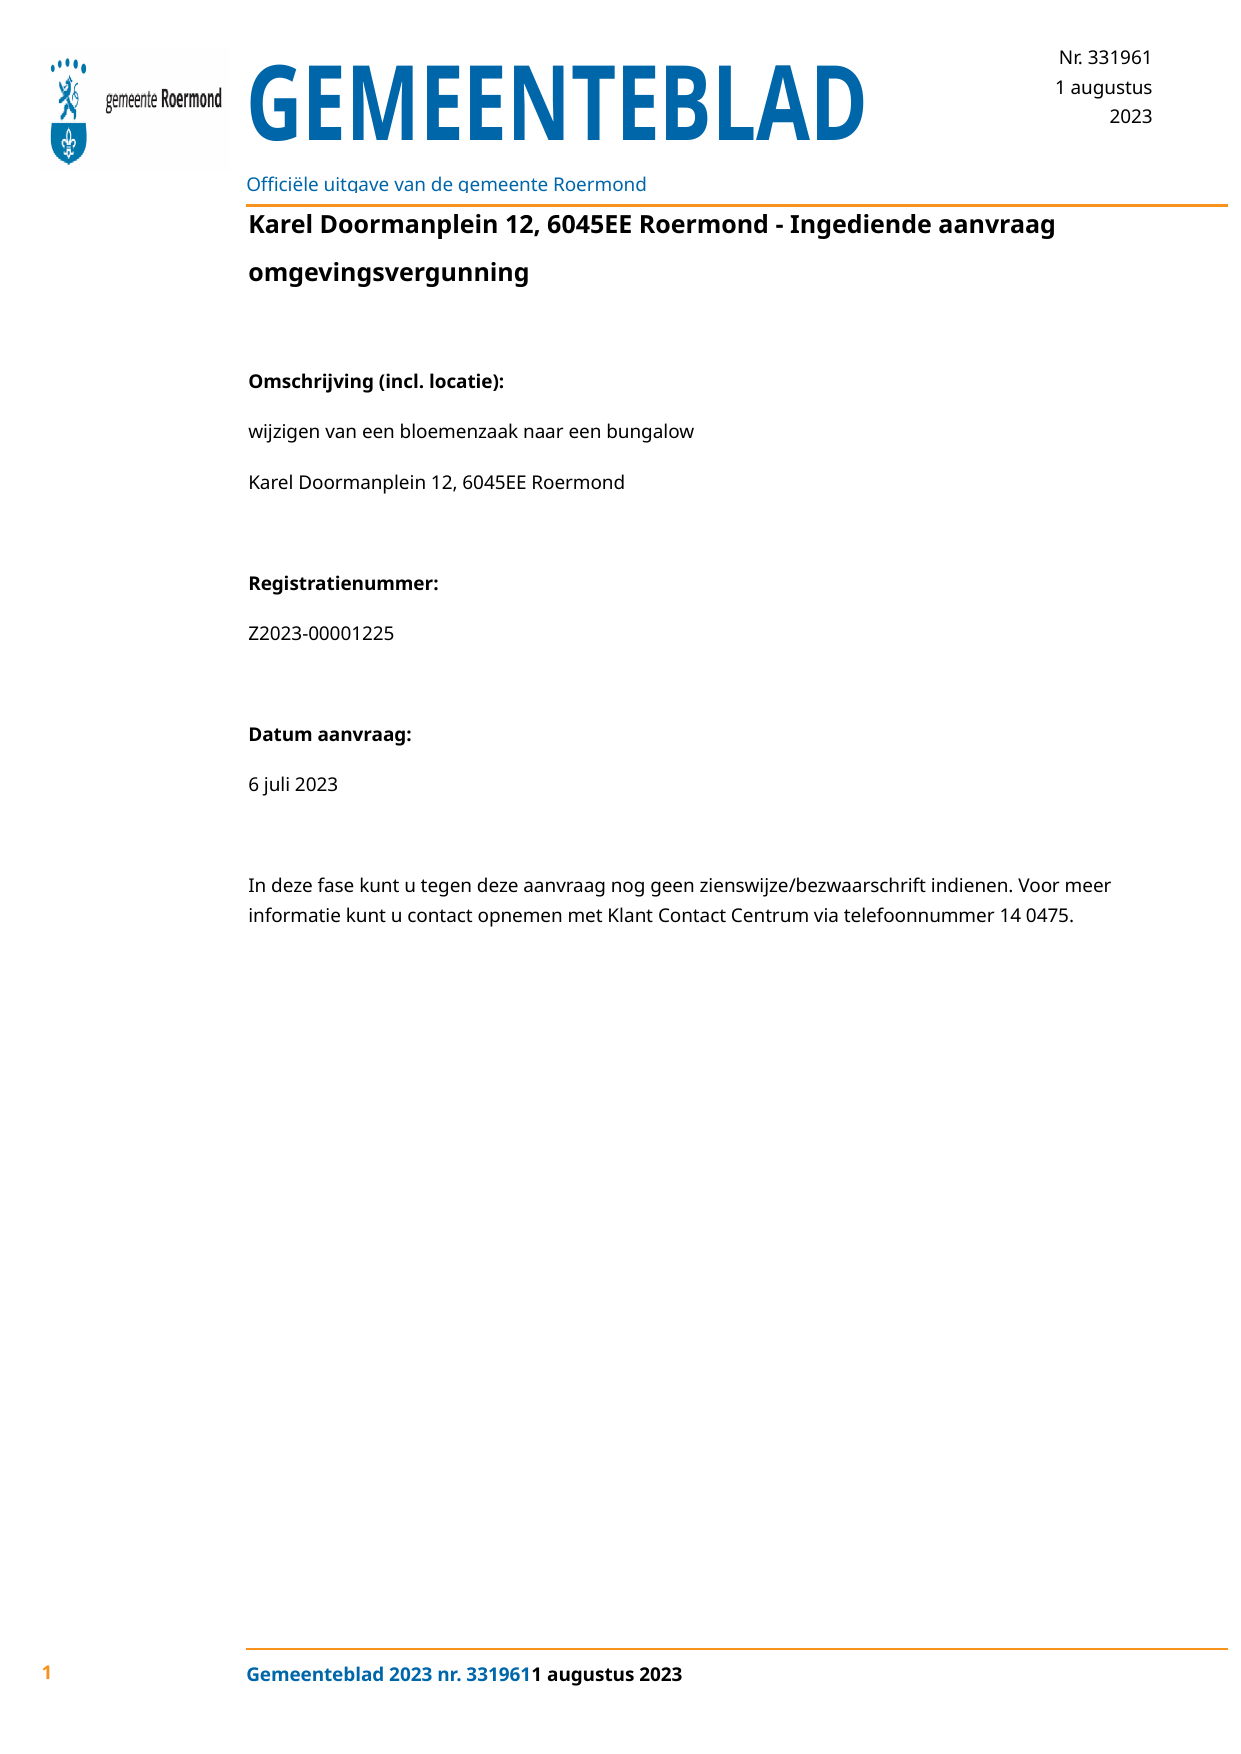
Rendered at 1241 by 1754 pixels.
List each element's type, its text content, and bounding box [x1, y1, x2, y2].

text Datum aanvraag: [248, 721, 1152, 747]
text Registratienummer: [248, 570, 1152, 596]
text wijzigen van een bloemenzaak naar een bungalow [248, 419, 1152, 444]
text Omschrijving (incl. locatie): [248, 368, 1152, 394]
text In deze fase kunt u tegen deze aanvraag nog geen zienswijze/bezwaarschrift indienen. Voor meer informatie kunt u contact opnemen met Klant Contact Centrum via telefoonnummer 14 0475. [248, 872, 1152, 928]
text Karel Doormanplein 12, 6045EE Roermond - Ingediende aanvraag omgevingsvergunning [248, 207, 1152, 288]
text Karel Doormanplein 12, 6045EE Roermond [248, 469, 1152, 495]
picture [41, 47, 231, 172]
text 6 juli 2023 [248, 772, 1152, 797]
text Z2023-00001225 [248, 620, 1152, 646]
